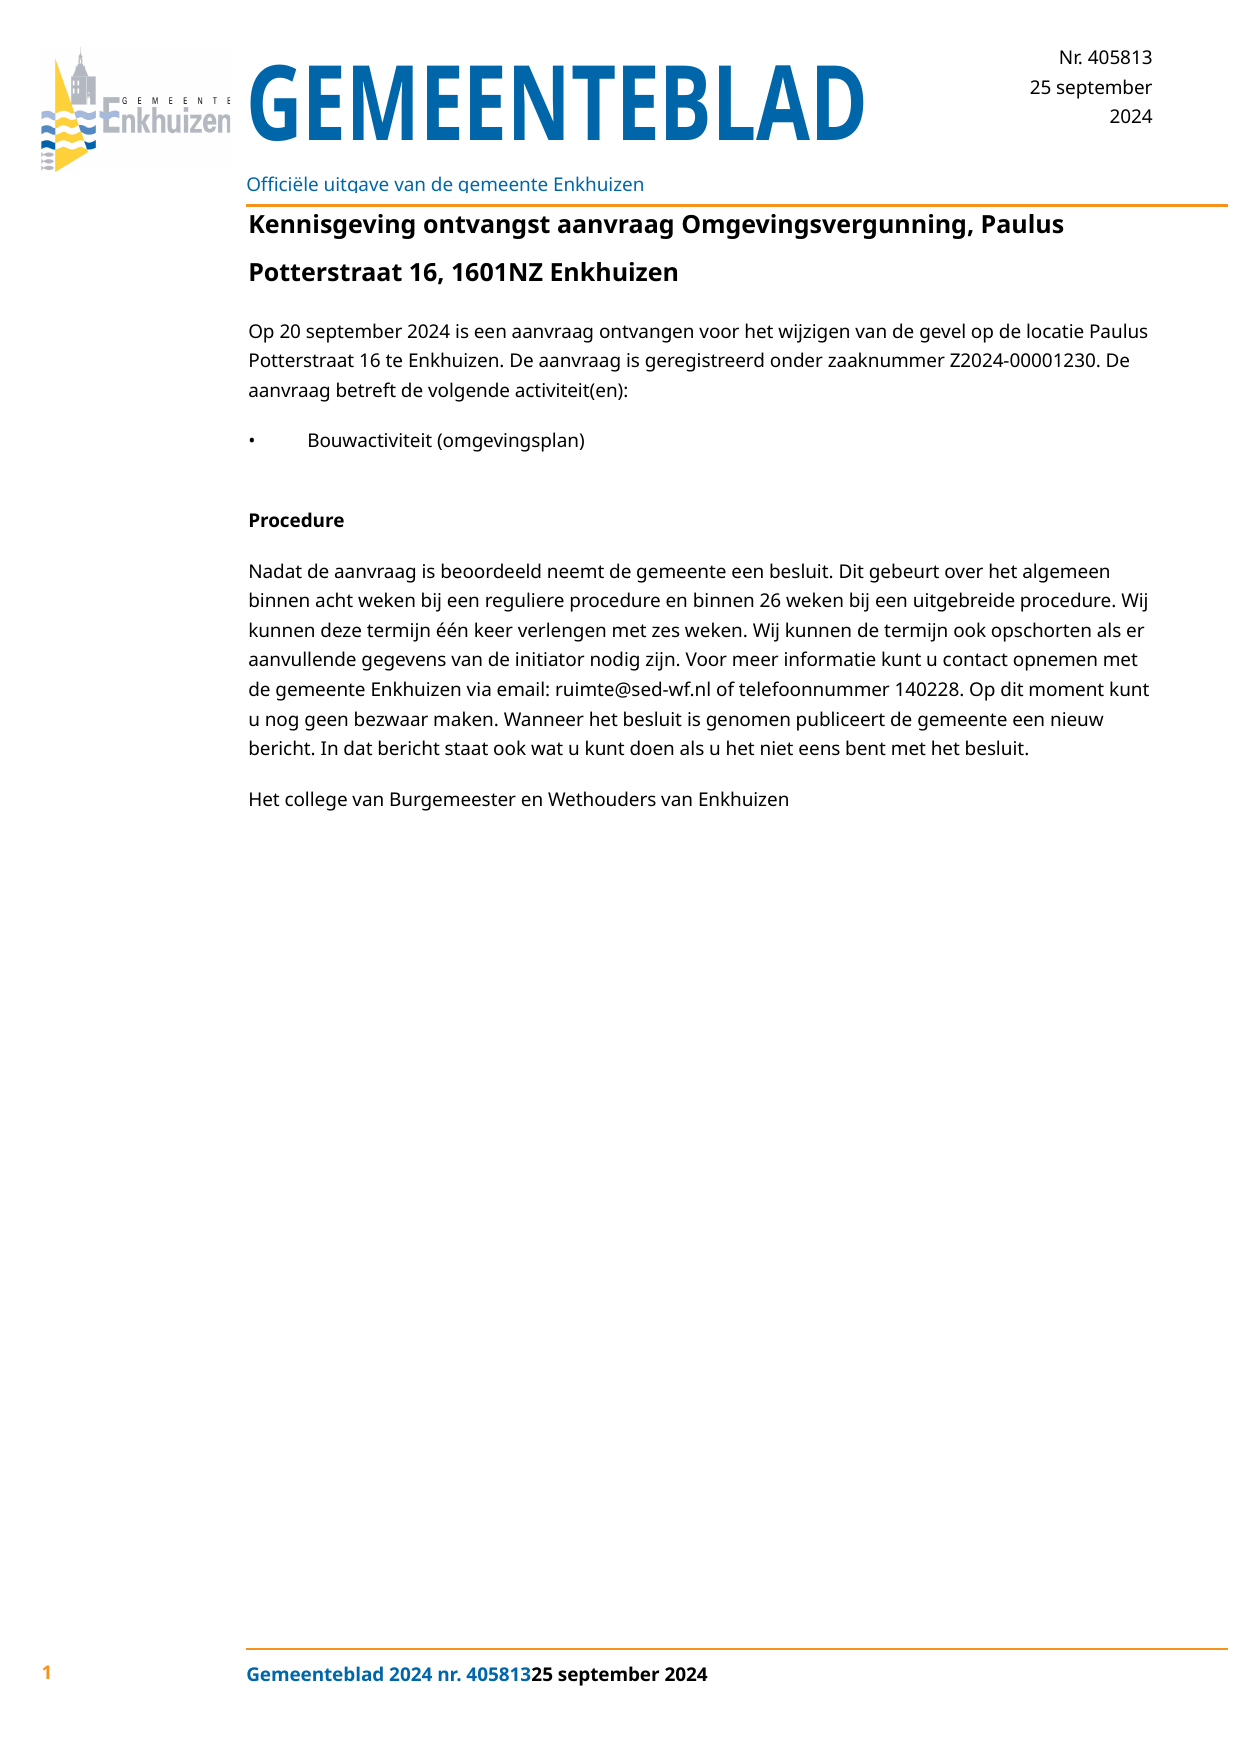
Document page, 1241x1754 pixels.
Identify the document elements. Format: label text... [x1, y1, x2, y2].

text Nadat de aanvraag is beoordeeld neemt de gemeente een besluit. Dit gebeurt over het algemeen binnen acht weken bij een reguliere procedure en binnen 26 weken bij een uitgebreide procedure. Wij kunnen deze termijn één keer verlengen met zes weken. Wij kunnen de termijn ook opschorten als er aanvullende gegevens van de initiator nodig zijn. Voor meer informatie kunt u contact opnemen met de gemeente Enkhuizen via email: ruimte@sed-wf.nl of telefoonnummer 140228. Op dit moment kunt u nog geen bezwaar maken. Wanneer het besluit is genomen publiceert de gemeente een nieuw bericht. In dat bericht staat ook wat u kunt doen als u het niet eens bent met het besluit. [248, 558, 1152, 761]
picture [41, 47, 231, 172]
text Kennisgeving ontvangst aanvraag Omgevingsvergunning, Paulus Potterstraat 16, 1601NZ Enkhuizen [248, 207, 1152, 288]
text Het college van Burgemeester en Wethouders van Enkhuizen [248, 786, 1152, 812]
text Op 20 september 2024 is een aanvraag ontvangen voor het wijzigen van de gevel op de locatie Paulus Potterstraat 16 te Enkhuizen. De aanvraag is geregistreerd onder zaaknummer Z2024-00001230. De aanvraag betreft de volgende activiteit(en): [248, 318, 1152, 403]
text Procedure [248, 507, 1152, 533]
list Bouwactiviteit (omgevingsplan) [248, 427, 1152, 453]
